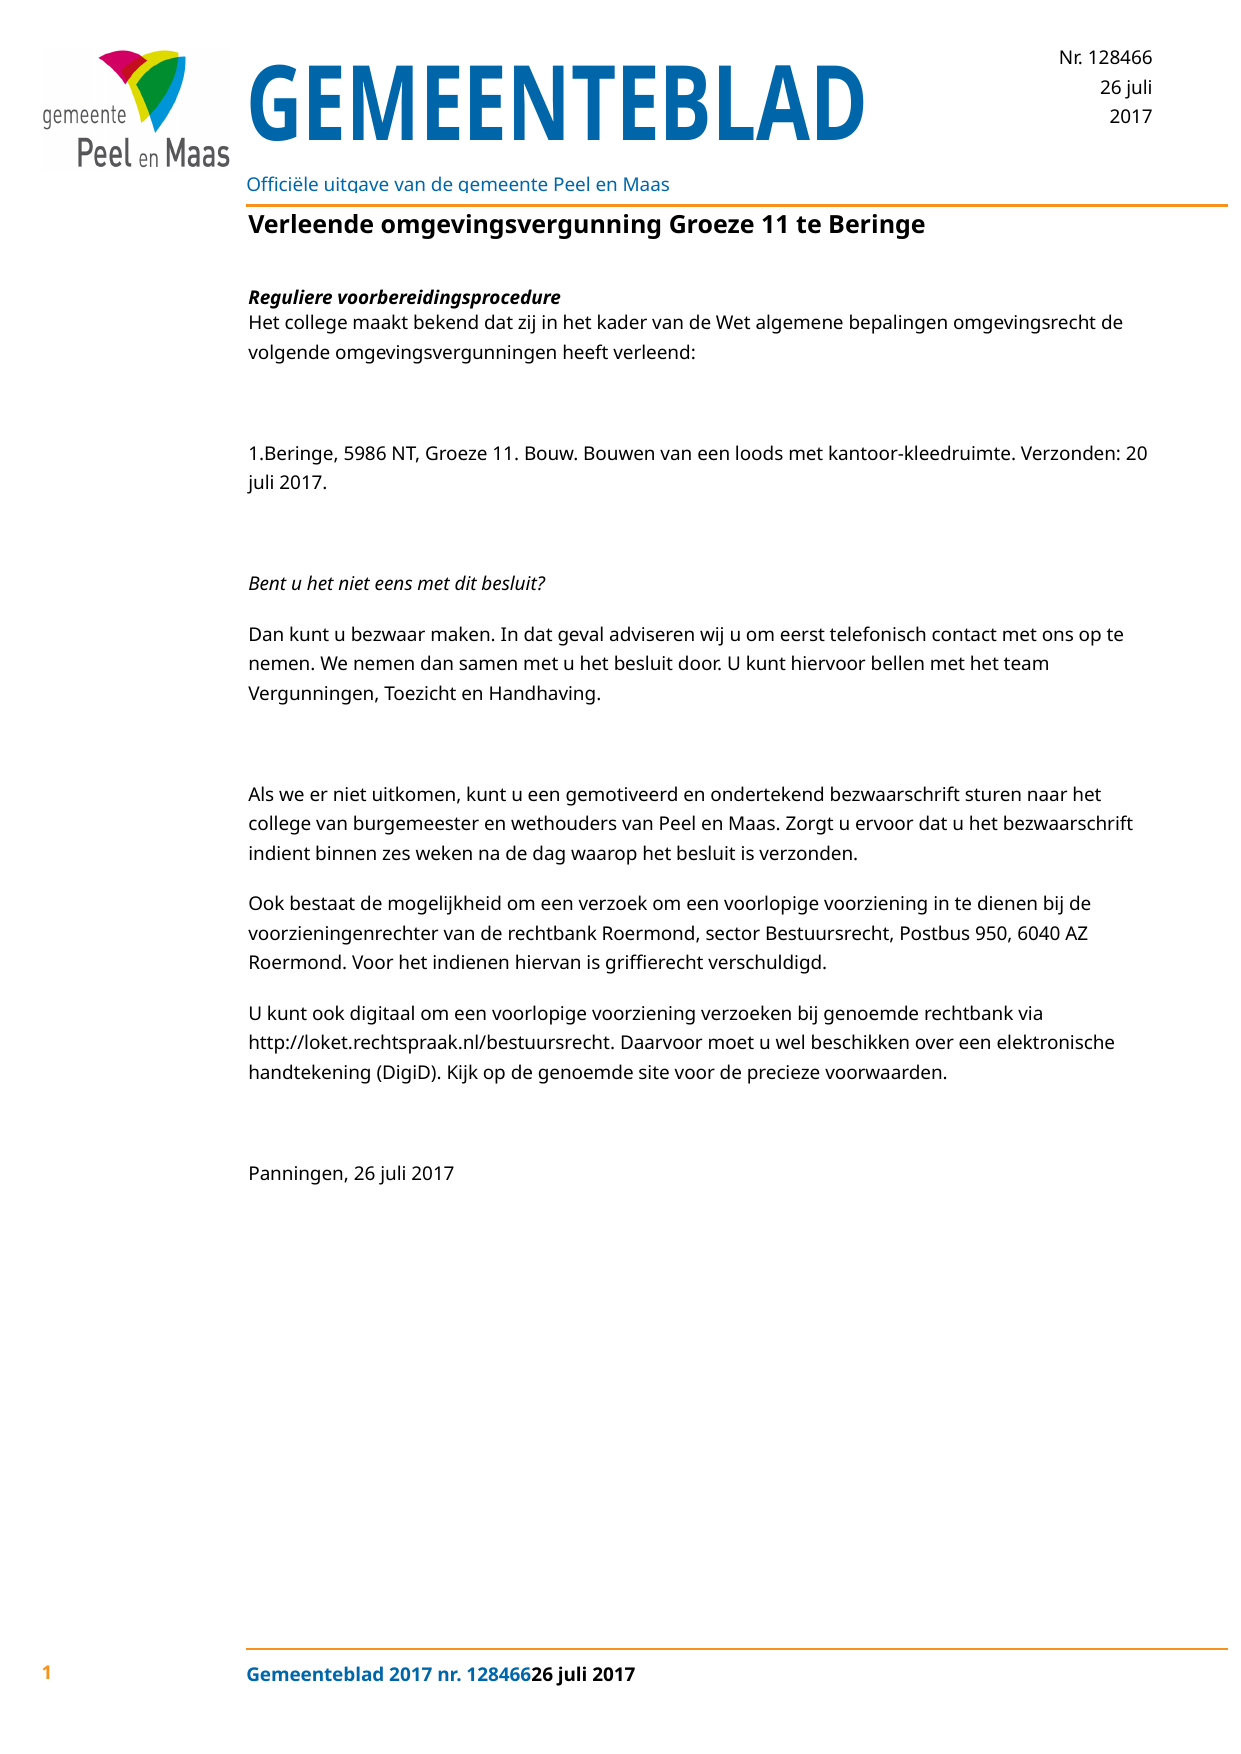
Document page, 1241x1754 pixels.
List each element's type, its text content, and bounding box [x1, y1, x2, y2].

text Als we er niet uitkomen, kunt u een gemotiveerd en ondertekend bezwaarschrift sturen naar het college van burgemeester en wethouders van Peel en Maas. Zorgt u ervoor dat u het bezwaarschrift indient binnen zes weken na de dag waarop het besluit is verzonden. [248, 781, 1152, 866]
text Reguliere voorbereidingsprocedure [248, 284, 1152, 309]
text 1.Beringe, 5986 NT, Groeze 11. Bouw. Bouwen van een loods met kantoor-kleedruimte. Verzonden: 20 juli 2017. [248, 440, 1152, 495]
picture [41, 47, 231, 172]
text Verleende omgevingsvergunning Groeze 11 te Beringe [248, 207, 1152, 241]
text Bent u het niet eens met dit besluit? [248, 570, 1152, 596]
text U kunt ook digitaal om een voorlopige voorziening verzoeken bij genoemde rechtbank via http://loket.rechtspraak.nl/bestuursrecht. Daarvoor moet u wel beschikken over een elektronische handtekening (DigiD). Kijk op de genoemde site voor de precieze voorwaarden. [248, 1000, 1152, 1085]
text Panningen, 26 juli 2017 [248, 1160, 1152, 1186]
text Het college maakt bekend dat zij in het kader van de Wet algemene bepalingen omgevingsrecht de volgende omgevingsvergunningen heeft verleend: [248, 309, 1152, 365]
text Ook bestaat de mogelijkheid om een verzoek om een voorlopige voorziening in te dienen bij de voorzieningenrechter van de rechtbank Roermond, sector Bestuursrecht, Postbus 950, 6040 AZ Roermond. Voor het indienen hiervan is griffierecht verschuldigd. [248, 890, 1152, 975]
text Dan kunt u bezwaar maken. In dat geval adviseren wij u om eerst telefonisch contact met ons op te nemen. We nemen dan samen met u het besluit door. U kunt hiervoor bellen met het team Vergunningen, Toezicht en Handhaving. [248, 621, 1152, 706]
